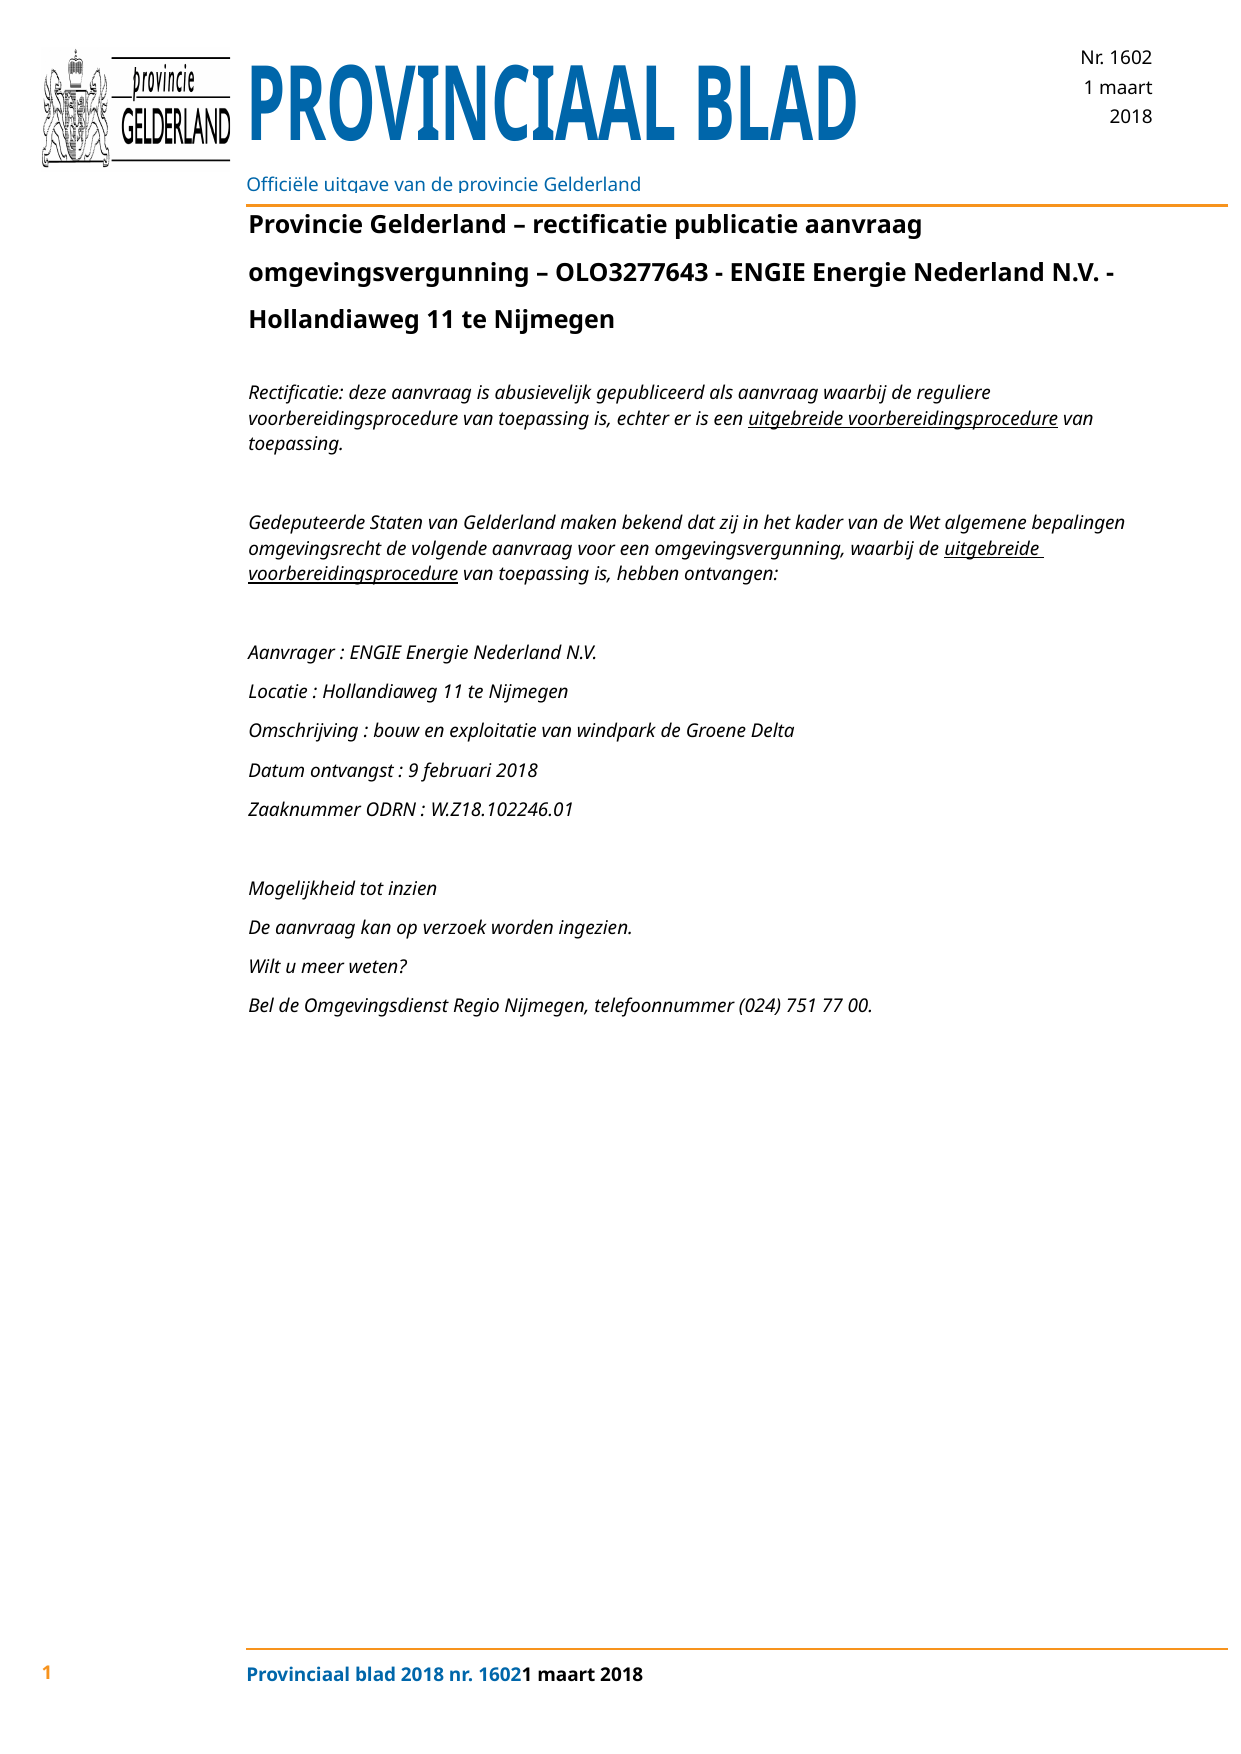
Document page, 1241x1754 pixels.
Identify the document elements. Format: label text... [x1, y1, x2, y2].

text Omschrijving : bouw en exploitatie van windpark de Groene Delta [248, 718, 1152, 743]
text Mogelijkheid tot inzien [248, 875, 1152, 900]
picture [41, 47, 231, 172]
text Provincie Gelderland – rectificatie publicatie aanvraag omgevingsvergunning – OLO3277643 - ENGIE Energie Nederland N.V. - Hollandiaweg 11 te Nijmegen [248, 207, 1152, 336]
text Datum ontvangst : 9 februari 2018 [248, 757, 1152, 783]
text Zaaknummer ODRN : W.Z18.102246.01 [248, 796, 1152, 822]
text Locatie : Hollandiaweg 11 te Nijmegen [248, 678, 1152, 704]
text Aanvrager : ENGIE Energie Nederland N.V. [248, 639, 1152, 665]
text Rectificatie: deze aanvraag is abusievelijk gepubliceerd als aanvraag waarbij de reguliere voorbereidingsprocedure van toepassing is, echter er is een uitgebreide voorbereidingsprocedure van toepassing. [248, 379, 1152, 456]
text Gedeputeerde Staten van Gelderland maken bekend dat zij in het kader van de Wet algemene bepalingen omgevingsrecht de volgende aanvraag voor een omgevingsvergunning, waarbij de uitgebreide voorbereidingsprocedure van toepassing is, hebben ontvangen: [248, 509, 1152, 586]
text De aanvraag kan op verzoek worden ingezien. [248, 914, 1152, 940]
text Wilt u meer weten? [248, 953, 1152, 979]
text Bel de Omgevingsdienst Regio Nijmegen, telefoonnummer (024) 751 77 00. [248, 992, 1152, 1018]
